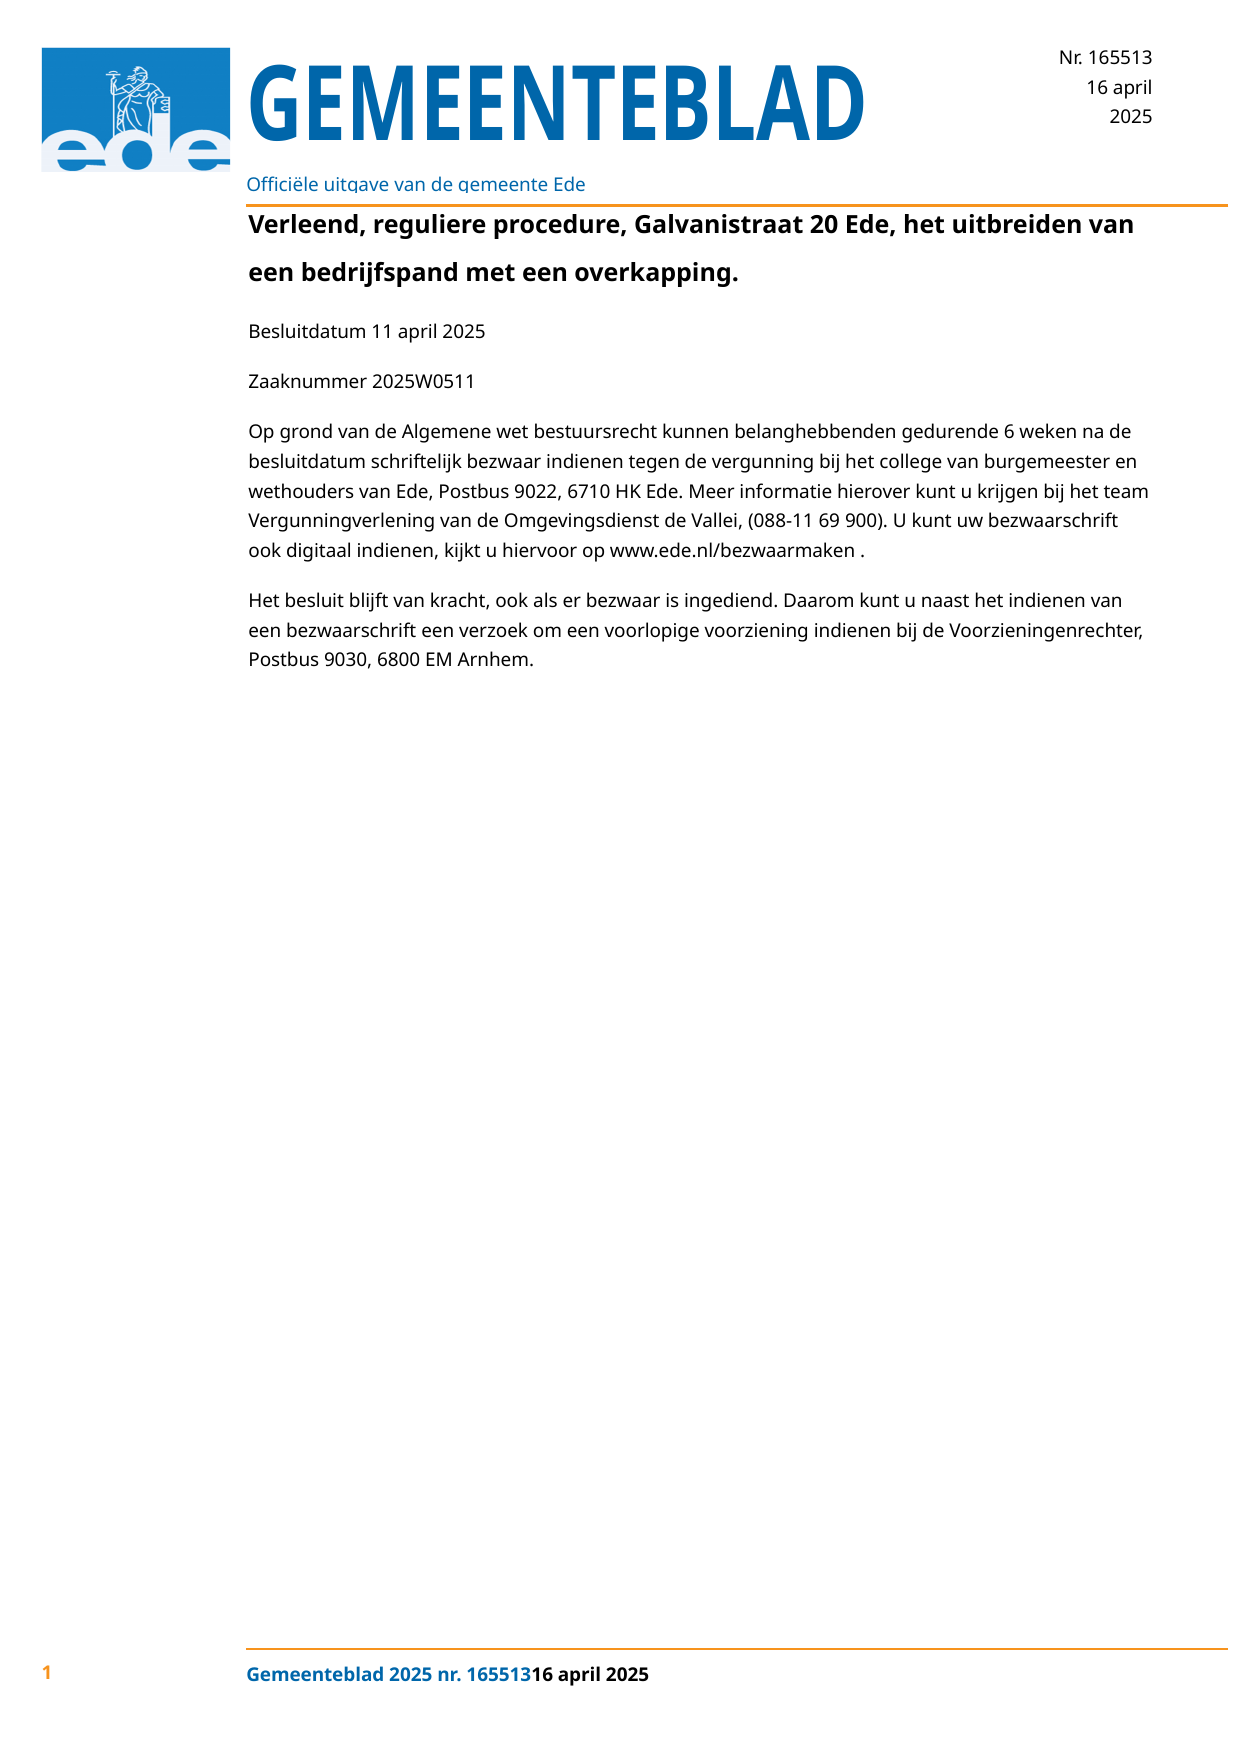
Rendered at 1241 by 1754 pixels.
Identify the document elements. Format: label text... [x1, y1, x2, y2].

text Het besluit blijft van kracht, ook als er bezwaar is ingediend. Daarom kunt u naast het indienen van een bezwaarschrift een verzoek om een voorlopige voorziening indienen bij de Voorzieningenrechter, Postbus 9030, 6800 EM Arnhem. [248, 587, 1152, 672]
text Verleend, reguliere procedure, Galvanistraat 20 Ede, het uitbreiden van een bedrijfspand met een overkapping. [248, 207, 1152, 288]
text Zaaknummer 2025W0511 [248, 368, 1152, 394]
text Besluitdatum 11 april 2025 [248, 318, 1152, 344]
picture [41, 47, 231, 172]
text Op grond van de Algemene wet bestuursrecht kunnen belanghebbenden gedurende 6 weken na de besluitdatum schriftelijk bezwaar indienen tegen de vergunning bij het college van burgemeester en wethouders van Ede, Postbus 9022, 6710 HK Ede. Meer informatie hierover kunt u krijgen bij het team Vergunningverlening van de Omgevingsdienst de Vallei, (088-11 69 900). U kunt uw bezwaarschrift ook digitaal indienen, kijkt u hiervoor op www.ede.nl/bezwaarmaken . [248, 419, 1152, 563]
